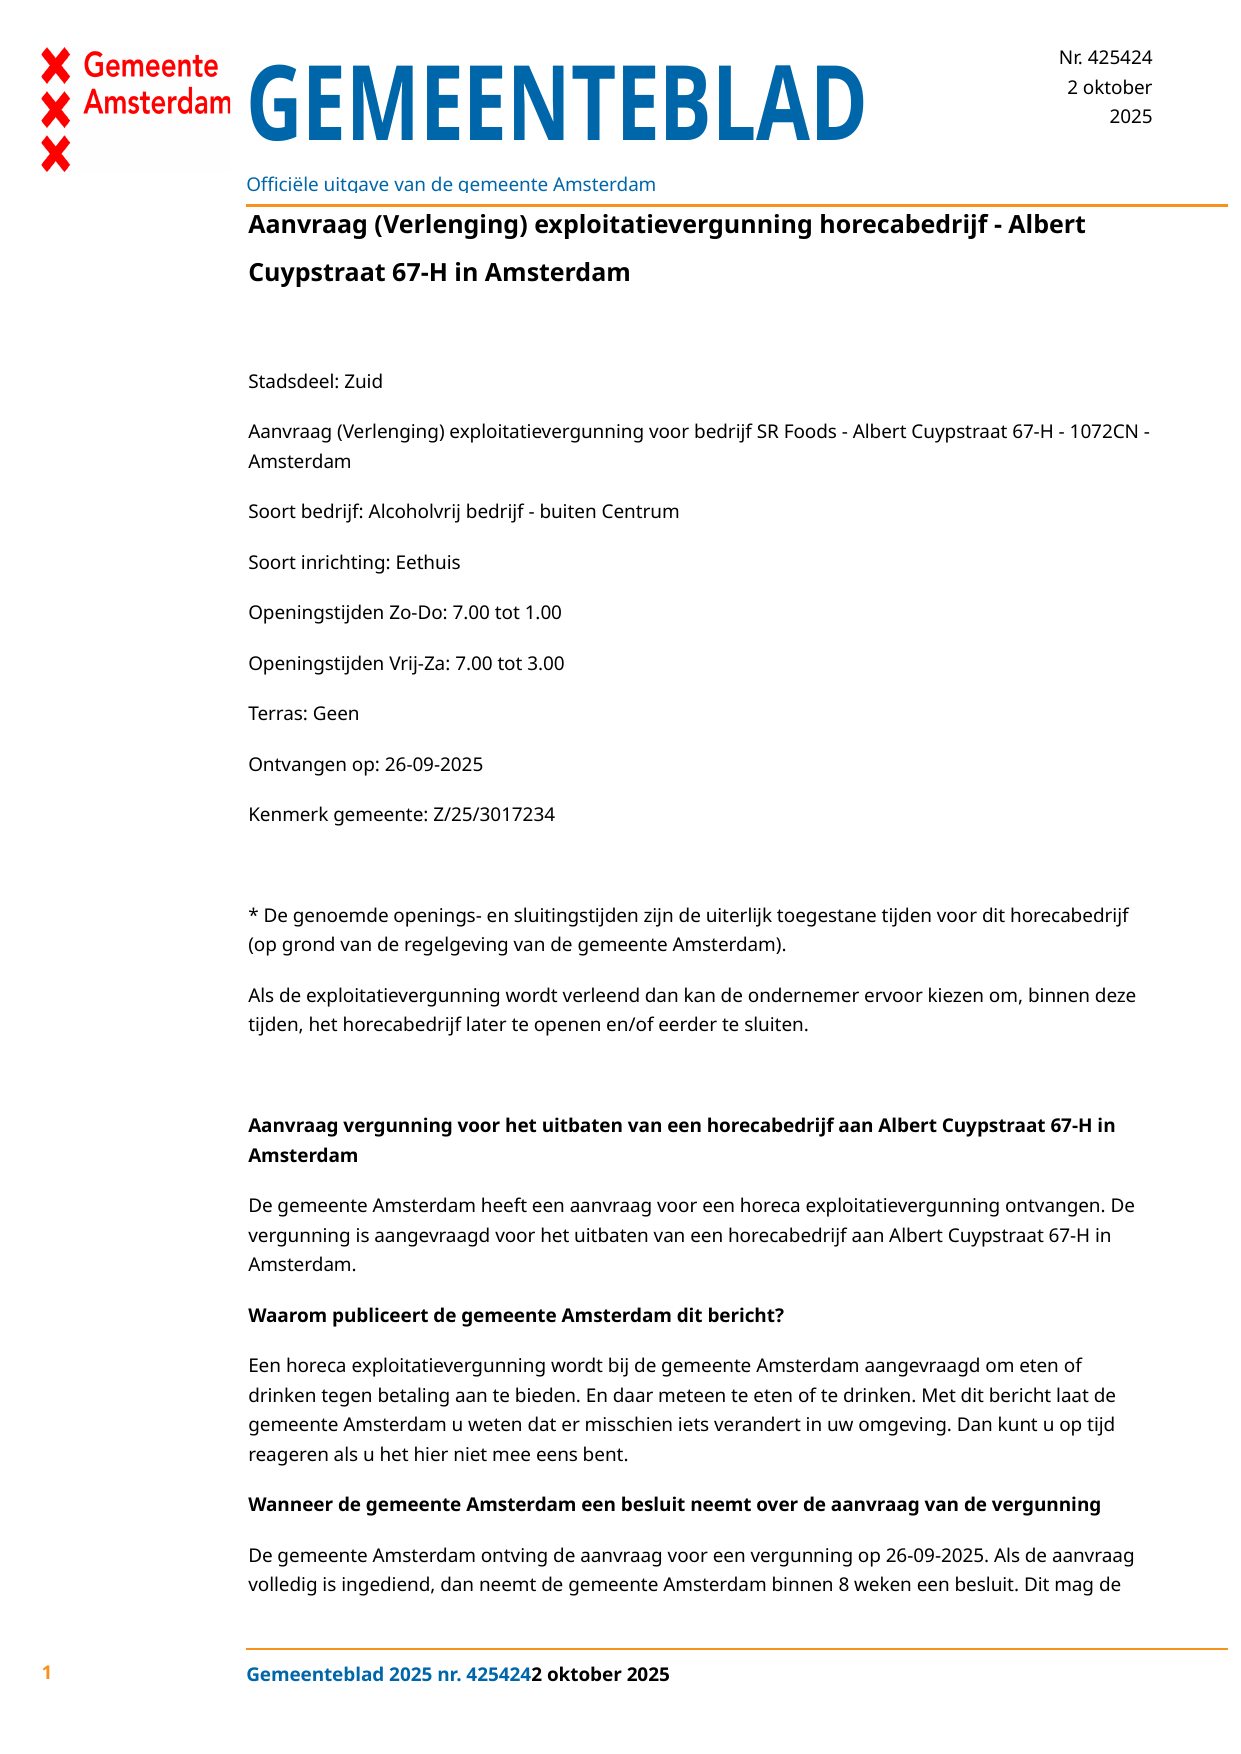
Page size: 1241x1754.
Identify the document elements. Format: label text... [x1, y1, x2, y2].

text Aanvraag (Verlenging) exploitatievergunning horecabedrijf - Albert Cuypstraat 67-H in Amsterdam [248, 207, 1152, 288]
text * De genoemde openings- en sluitingstijden zijn de uiterlijk toegestane tijden voor dit horecabedrijf (op grond van de regelgeving van de gemeente Amsterdam). [248, 902, 1152, 957]
text Ontvangen op: 26-09-2025 [248, 751, 1152, 777]
text De gemeente Amsterdam heeft een aanvraag voor een horeca exploitatievergunning ontvangen. De vergunning is aangevraagd voor het uitbaten van een horecabedrijf aan Albert Cuypstraat 67-H in Amsterdam. [248, 1192, 1152, 1277]
text Aanvraag (Verlenging) exploitatievergunning voor bedrijf SR Foods - Albert Cuypstraat 67-H - 1072CN - Amsterdam [248, 419, 1152, 474]
text Een horeca exploitatievergunning wordt bij de gemeente Amsterdam aangevraagd om eten of drinken tegen betaling aan te bieden. En daar meteen te eten of te drinken. Met dit bericht laat de gemeente Amsterdam u weten dat er misschien iets verandert in uw omgeving. Dan kunt u op tijd reageren als u het hier niet mee eens bent. [248, 1352, 1152, 1467]
text Stadsdeel: Zuid [248, 368, 1152, 394]
text Openingstijden Zo-Do: 7.00 tot 1.00 [248, 599, 1152, 625]
text Terras: Geen [248, 700, 1152, 726]
text Openingstijden Vrij-Za: 7.00 tot 3.00 [248, 650, 1152, 676]
text Als de exploitatievergunning wordt verleend dan kan de ondernemer ervoor kiezen om, binnen deze tijden, het horecabedrijf later te openen en/of eerder te sluiten. [248, 982, 1152, 1037]
text De gemeente Amsterdam ontving de aanvraag voor een vergunning op 26-09-2025. Als de aanvraag volledig is ingediend, dan neemt de gemeente Amsterdam binnen 8 weken een besluit. Dit mag de [248, 1542, 1152, 1597]
text Aanvraag vergunning voor het uitbaten van een horecabedrijf aan Albert Cuypstraat 67-H in Amsterdam [248, 1112, 1152, 1168]
text Soort bedrijf: Alcoholvrij bedrijf - buiten Centrum [248, 499, 1152, 524]
text Soort inrichting: Eethuis [248, 549, 1152, 575]
text Kenmerk gemeente: Z/25/3017234 [248, 801, 1152, 827]
text Waarom publiceert de gemeente Amsterdam dit bericht? [248, 1302, 1152, 1328]
picture [41, 47, 231, 172]
text Wanneer de gemeente Amsterdam een besluit neemt over de aanvraag van de vergunning [248, 1492, 1152, 1517]
